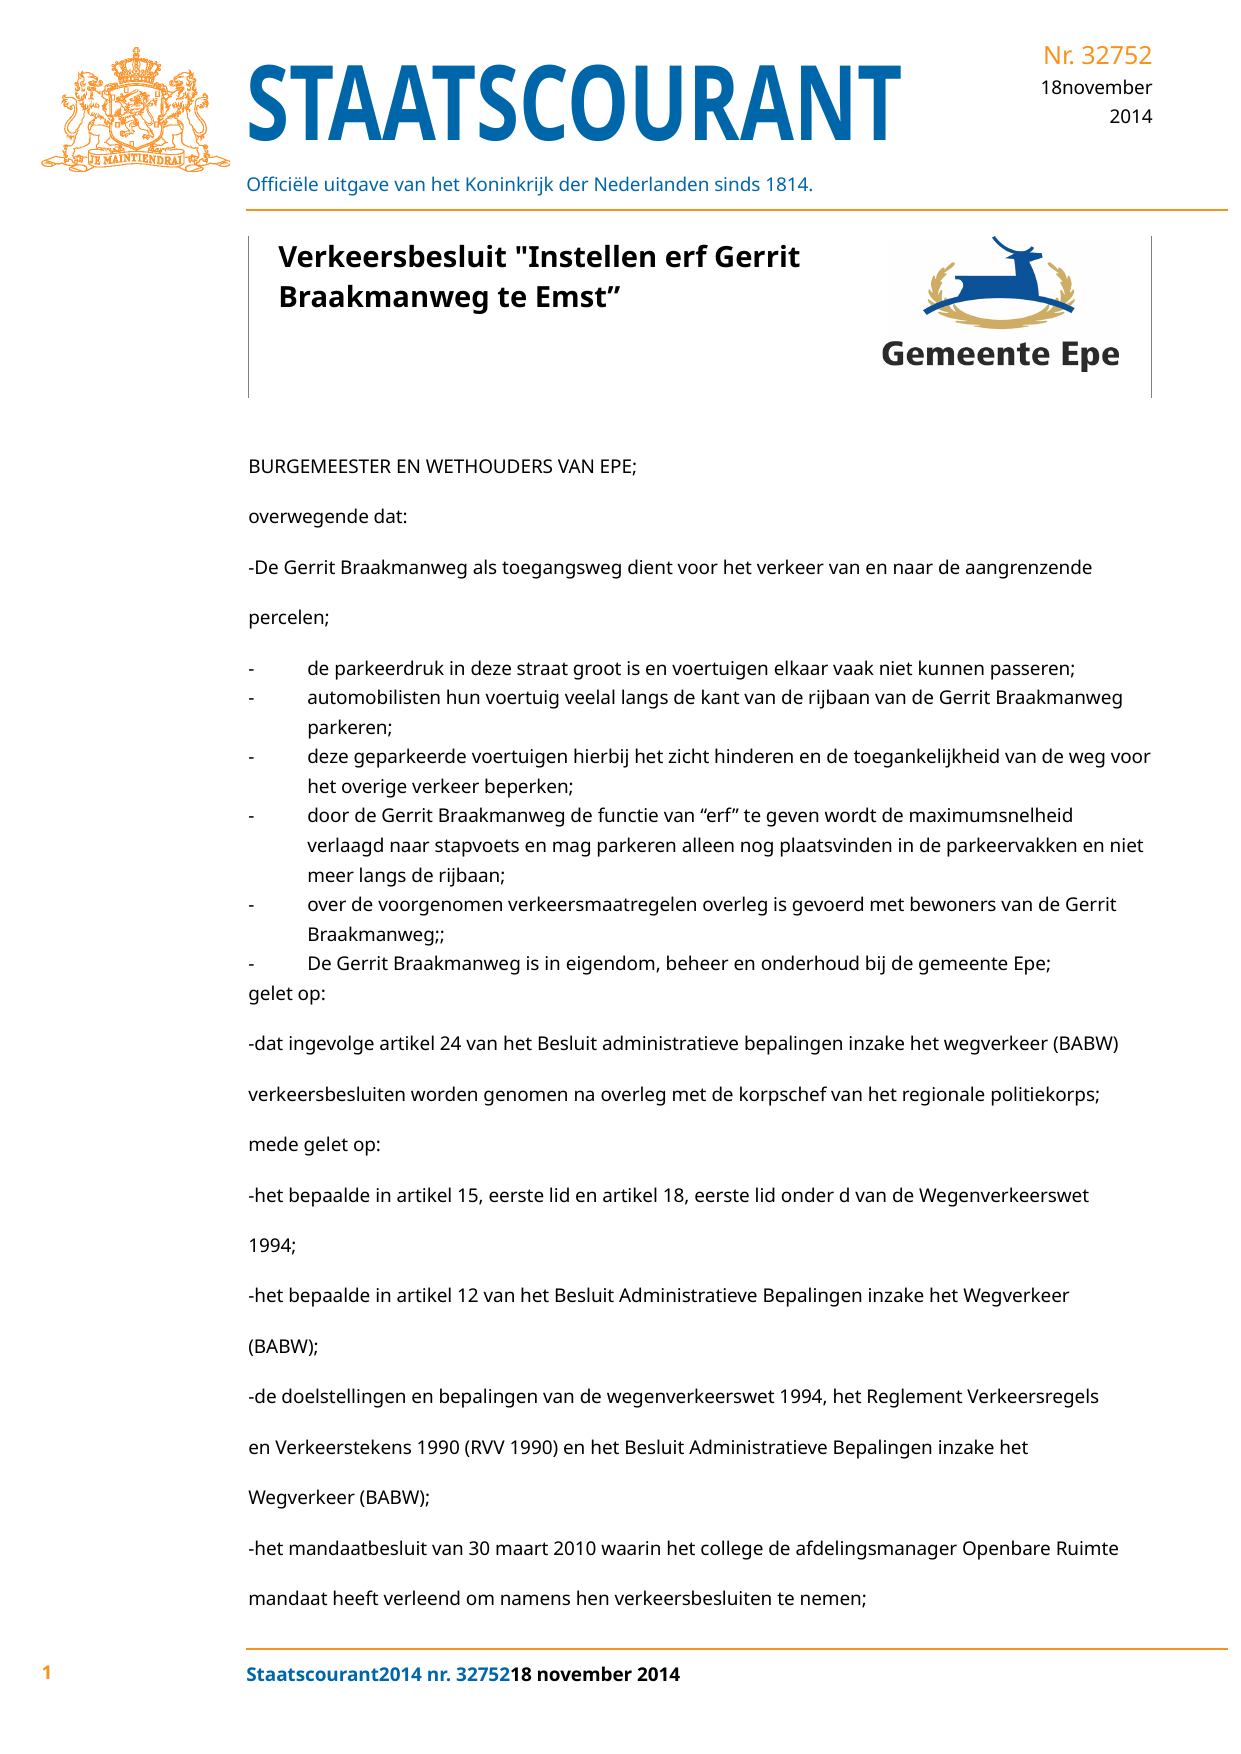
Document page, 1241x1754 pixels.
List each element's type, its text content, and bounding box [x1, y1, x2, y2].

text -dat ingevolge artikel 24 van het Besluit administratieve bepalingen inzake het wegverkeer (BABW) [248, 1031, 1152, 1056]
text mede gelet op: [248, 1131, 1152, 1157]
table_header [850, 236, 1151, 398]
text -het bepaalde in artikel 15, eerste lid en artikel 18, eerste lid onder d van de Wegenverkeerswet [248, 1182, 1152, 1207]
list automobilisten hun voertuig veelal langs de kant van de rijbaan van de Gerrit Braakmanweg parkeren; [248, 684, 1152, 739]
picture [41, 47, 231, 172]
text -het bepaalde in artikel 12 van het Besluit Administratieve Bepalingen inzake het Wegverkeer [248, 1283, 1152, 1308]
list deze geparkeerde voertuigen hierbij het zicht hinderen en de toegankelijkheid van de weg voor het overige verkeer beperken; [248, 743, 1152, 799]
text 1994; [248, 1232, 1152, 1258]
text verkeersbesluiten worden genomen na overleg met de korpschef van het regionale politiekorps; [248, 1081, 1152, 1107]
text (BABW); [248, 1333, 1152, 1359]
text overwegende dat: [248, 503, 1152, 529]
text -de doelstellingen en bepalingen van de wegenverkeerswet 1994, het Reglement Verkeersregels [248, 1383, 1152, 1409]
text mandaat heeft verleend om namens hen verkeersbesluiten te nemen; [248, 1585, 1152, 1611]
table_header Verkeersbesluit "Instellen erf Gerrit Braakmanweg te Emst” [249, 236, 850, 398]
text -De Gerrit Braakmanweg als toegangsweg dient voor het verkeer van en naar de aangrenzende [248, 554, 1152, 579]
text en Verkeerstekens 1990 (RVV 1990) en het Besluit Administratieve Bepalingen inzake het [248, 1434, 1152, 1459]
text Wegverkeer (BABW); [248, 1484, 1152, 1510]
list De Gerrit Braakmanweg is in eigendom, beheer en onderhoud bij de gemeente Epe; [248, 951, 1152, 976]
list door de Gerrit Braakmanweg de functie van “erf” te geven wordt de maximumsnelheid verlaagd naar stapvoets en mag parkeren alleen nog plaatsvinden in de parkeervakken en niet meer langs de rijbaan; [248, 803, 1152, 887]
text BURGEMEESTER EN WETHOUDERS VAN EPE; [248, 453, 1152, 479]
list over de voorgenomen verkeersmaatregelen overleg is gevoerd met bewoners van de Gerrit Braakmanweg;; [248, 891, 1152, 947]
text -het mandaatbesluit van 30 maart 2010 waarin het college de afdelingsmanager Openbare Ruimte [248, 1535, 1152, 1560]
text percelen; [248, 604, 1152, 630]
text gelet op: [248, 980, 1152, 1006]
picture [882, 236, 1119, 372]
list de parkeerdruk in deze straat groot is en voertuigen elkaar vaak niet kunnen passeren; [248, 655, 1152, 680]
